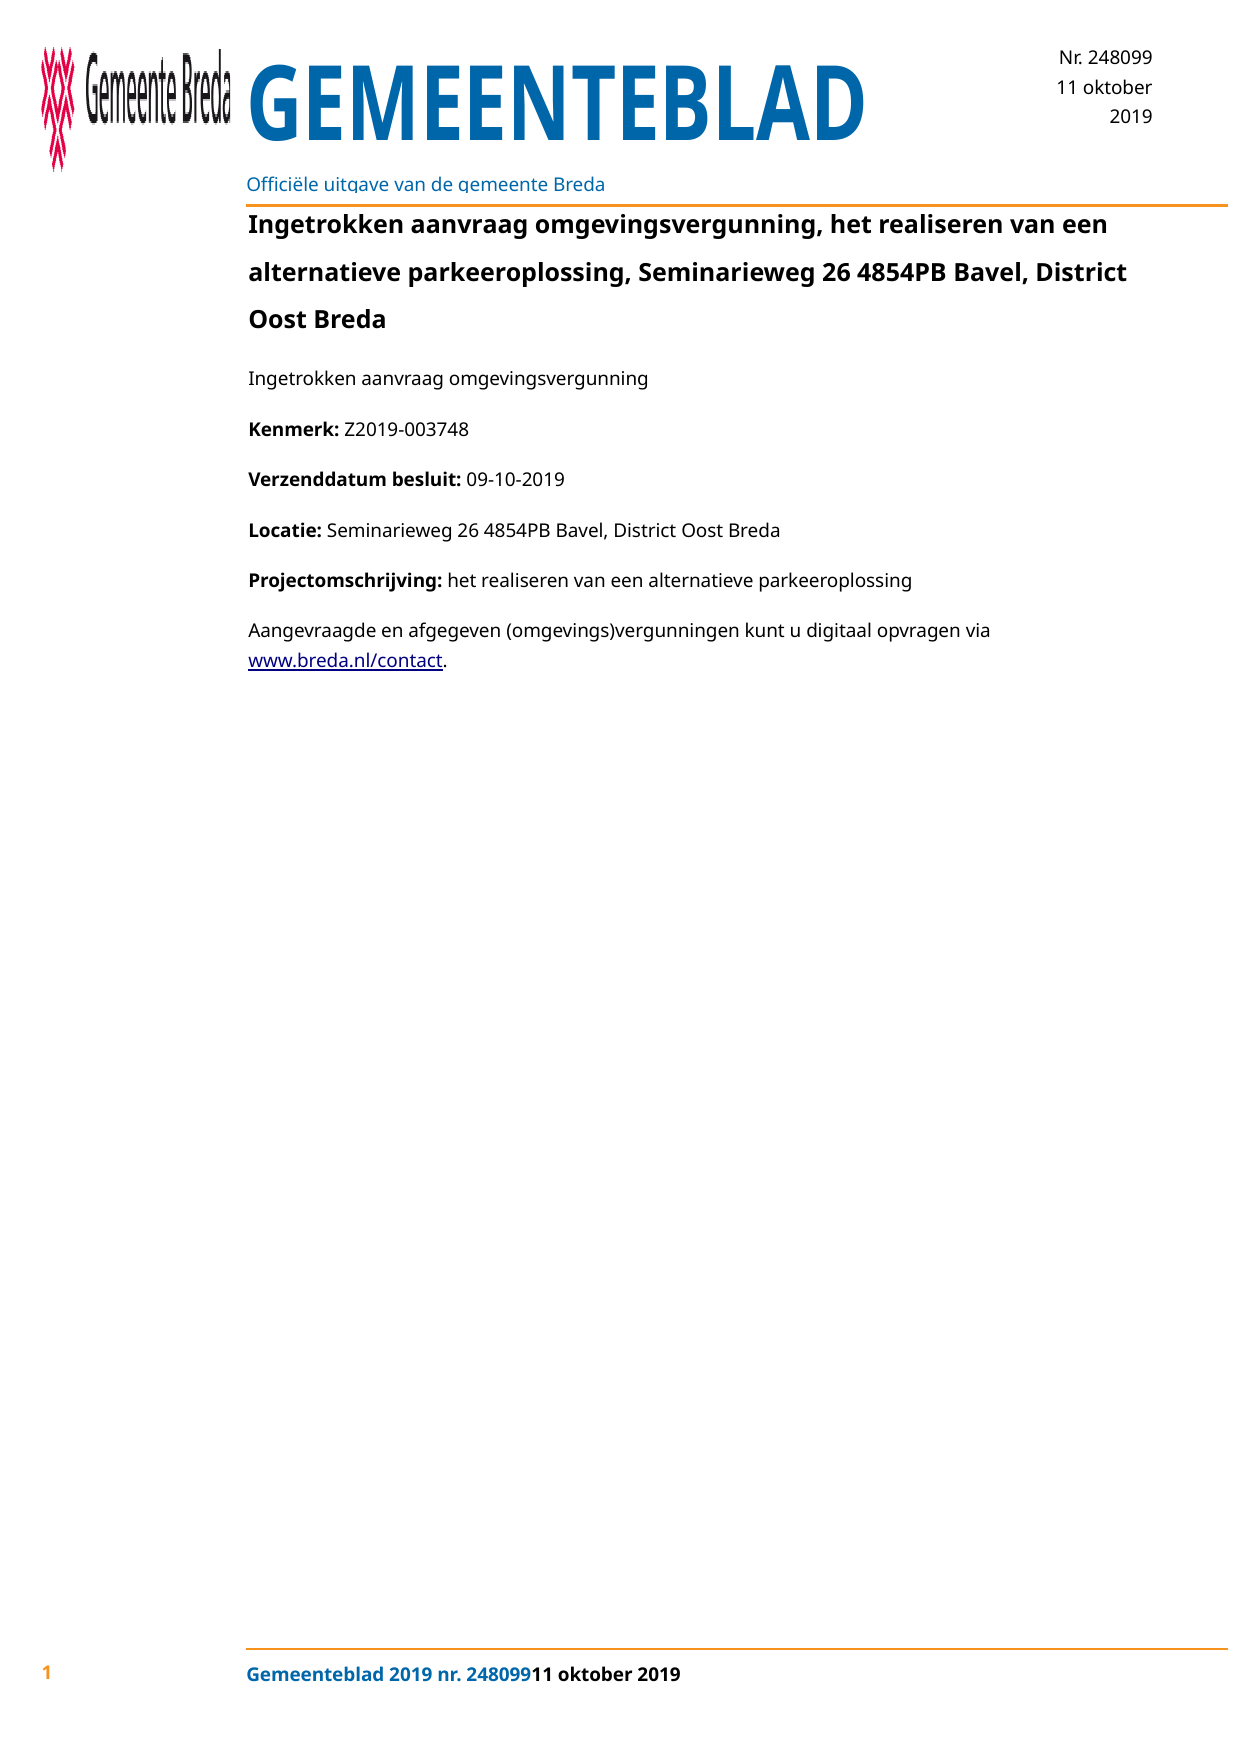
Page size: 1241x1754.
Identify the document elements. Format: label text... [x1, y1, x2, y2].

text Ingetrokken aanvraag omgevingsvergunning, het realiseren van een alternatieve parkeeroplossing, Seminarieweg 26 4854PB Bavel, District Oost Breda [248, 207, 1152, 336]
text Kenmerk: Z2019-003748 [248, 416, 1152, 442]
text Verzenddatum besluit: 09-10-2019 [248, 466, 1152, 492]
text Ingetrokken aanvraag omgevingsvergunning [248, 366, 1152, 391]
text Aangevraagde en afgegeven (omgevings)vergunningen kunt u digitaal opvragen via www.breda.nl/contact. [248, 618, 1152, 673]
text Projectomschrijving: het realiseren van een alternatieve parkeeroplossing [248, 567, 1152, 593]
text Locatie: Seminarieweg 26 4854PB Bavel, District Oost Breda [248, 517, 1152, 542]
picture [41, 47, 231, 172]
